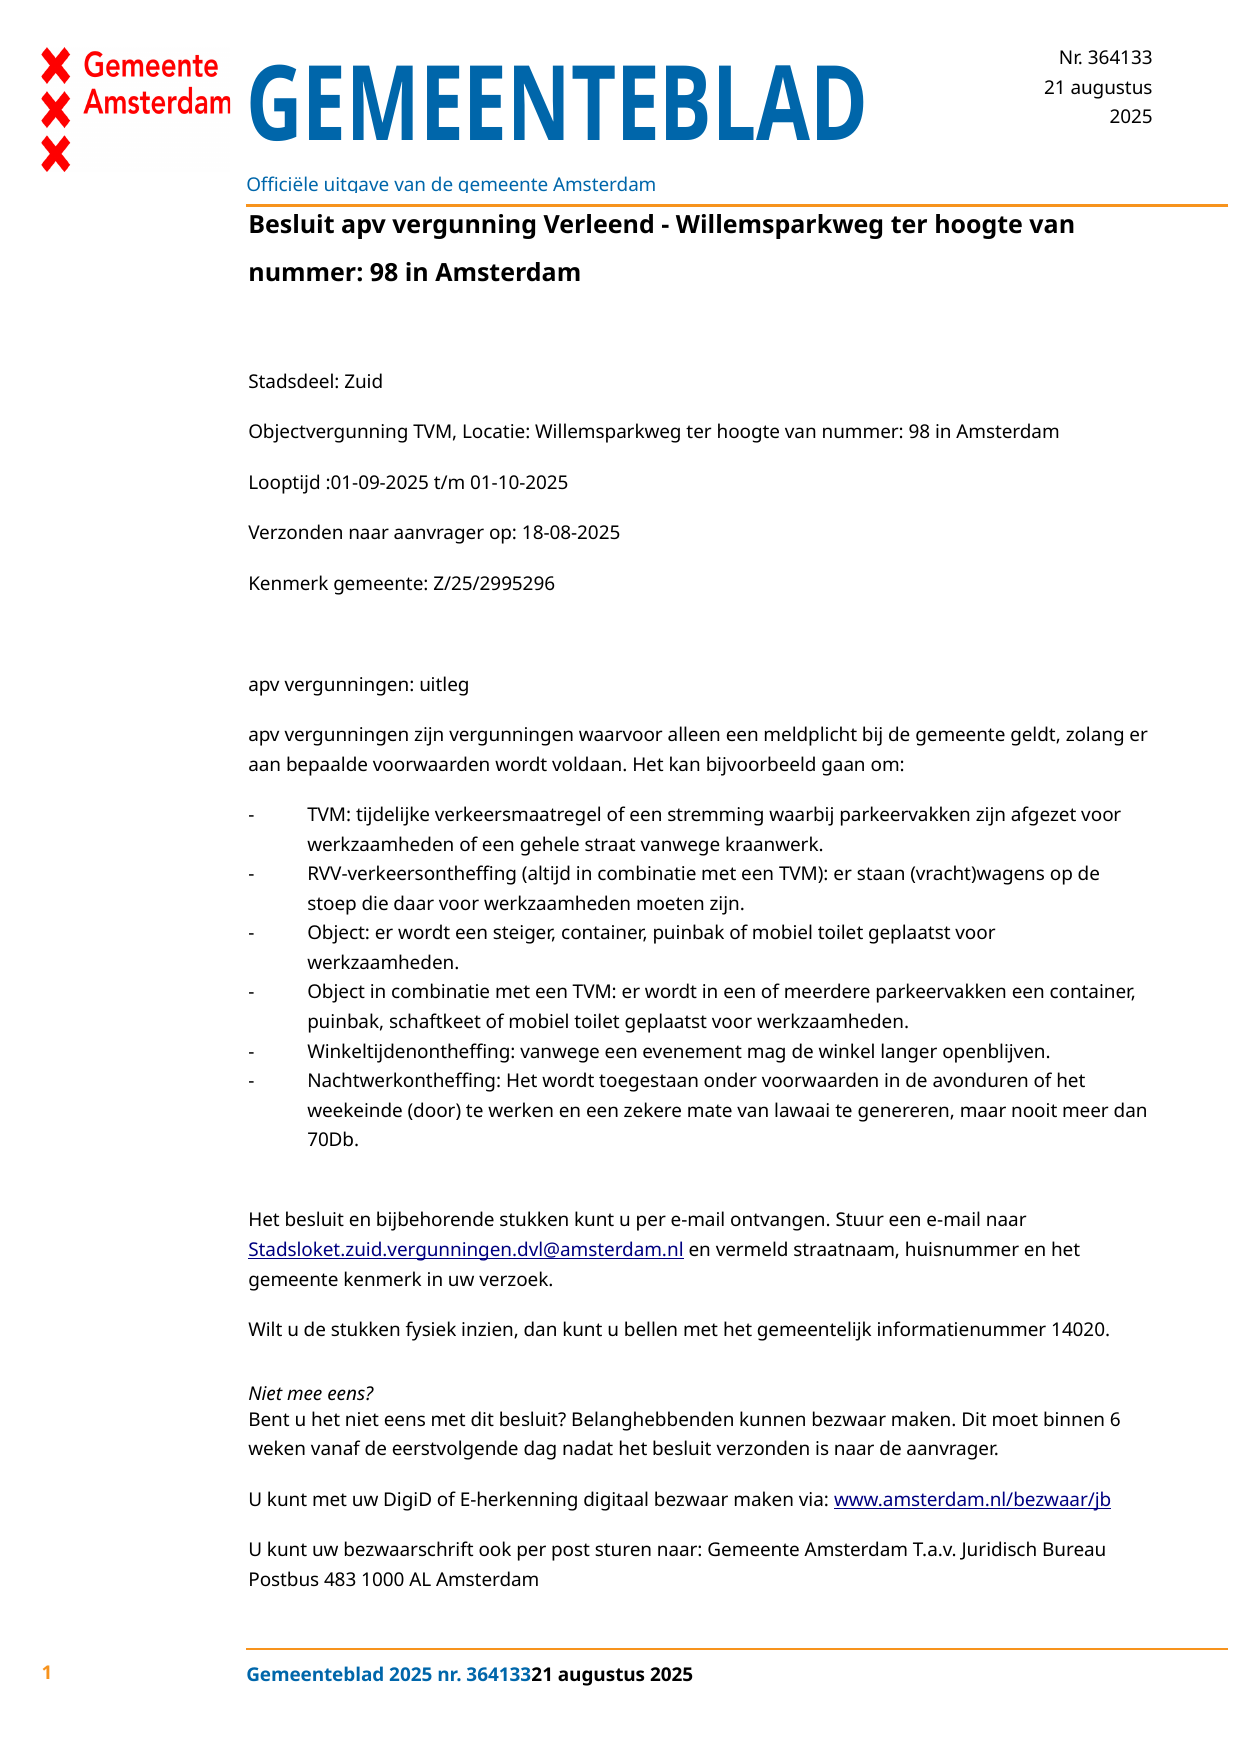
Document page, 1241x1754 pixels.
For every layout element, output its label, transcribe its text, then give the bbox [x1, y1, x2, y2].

text Verzonden naar aanvrager op: 18-08-2025 [248, 519, 1152, 545]
text U kunt met uw DigiD of E-herkenning digitaal bezwaar maken via: www.amsterdam.nl/bezwaar/jb [248, 1486, 1152, 1512]
list TVM: tijdelijke verkeersmaatregel of een stremming waarbij parkeervakken zijn afgezet voor werkzaamheden of een gehele straat vanwege kraanwerk. [248, 801, 1152, 857]
text U kunt uw bezwaarschrift ook per post sturen naar: Gemeente Amsterdam T.a.v. Juridisch Bureau Postbus 483 1000 AL Amsterdam [248, 1536, 1152, 1592]
text apv vergunningen zijn vergunningen waarvoor alleen een meldplicht bij de gemeente geldt, zolang er aan bepaalde voorwaarden wordt voldaan. Het kan bijvoorbeeld gaan om: [248, 721, 1152, 777]
text Bent u het niet eens met dit besluit? Belanghebbenden kunnen bezwaar maken. Dit moet binnen 6 weken vanaf de eerstvolgende dag nadat het besluit verzonden is naar de aanvrager. [248, 1406, 1152, 1461]
list Object: er wordt een steiger, container, puinbak of mobiel toilet geplaatst voor werkzaamheden. [248, 919, 1152, 975]
text Looptijd :01-09-2025 t/m 01-10-2025 [248, 469, 1152, 495]
list Winkeltijdenontheffing: vanwege een evenement mag de winkel langer openblijven. [248, 1038, 1152, 1064]
list RVV-verkeersontheffing (altijd in combinatie met een TVM): er staan (vracht)wagens op de stoep die daar voor werkzaamheden moeten zijn. [248, 860, 1152, 916]
text Objectvergunning TVM, Locatie: Willemsparkweg ter hoogte van nummer: 98 in Amsterdam [248, 419, 1152, 444]
text apv vergunningen: uitleg [248, 671, 1152, 697]
text Het besluit en bijbehorende stukken kunt u per e-mail ontvangen. Stuur een e-mail naar Stadsloket.zuid.vergunningen.dvl@amsterdam.nl en vermeld straatnaam, huisnummer en het gemeente kenmerk in uw verzoek. [248, 1207, 1152, 1292]
text Stadsdeel: Zuid [248, 368, 1152, 394]
list Object in combinatie met een TVM: er wordt in een of meerdere parkeervakken een container, puinbak, schaftkeet of mobiel toilet geplaatst voor werkzaamheden. [248, 979, 1152, 1034]
text Besluit apv vergunning Verleend - Willemsparkweg ter hoogte van nummer: 98 in Amsterdam [248, 207, 1152, 288]
list Nachtwerkontheffing: Het wordt toegestaan onder voorwaarden in de avonduren of het weekeinde (door) te werken en een zekere mate van lawaai te genereren, maar nooit meer dan 70Db. [248, 1067, 1152, 1152]
text Wilt u de stukken fysiek inzien, dan kunt u bellen met het gemeentelijk informatienummer 14020. [248, 1316, 1152, 1342]
text Kenmerk gemeente: Z/25/2995296 [248, 570, 1152, 596]
picture [41, 47, 231, 172]
text Niet mee eens? [248, 1380, 1152, 1406]
